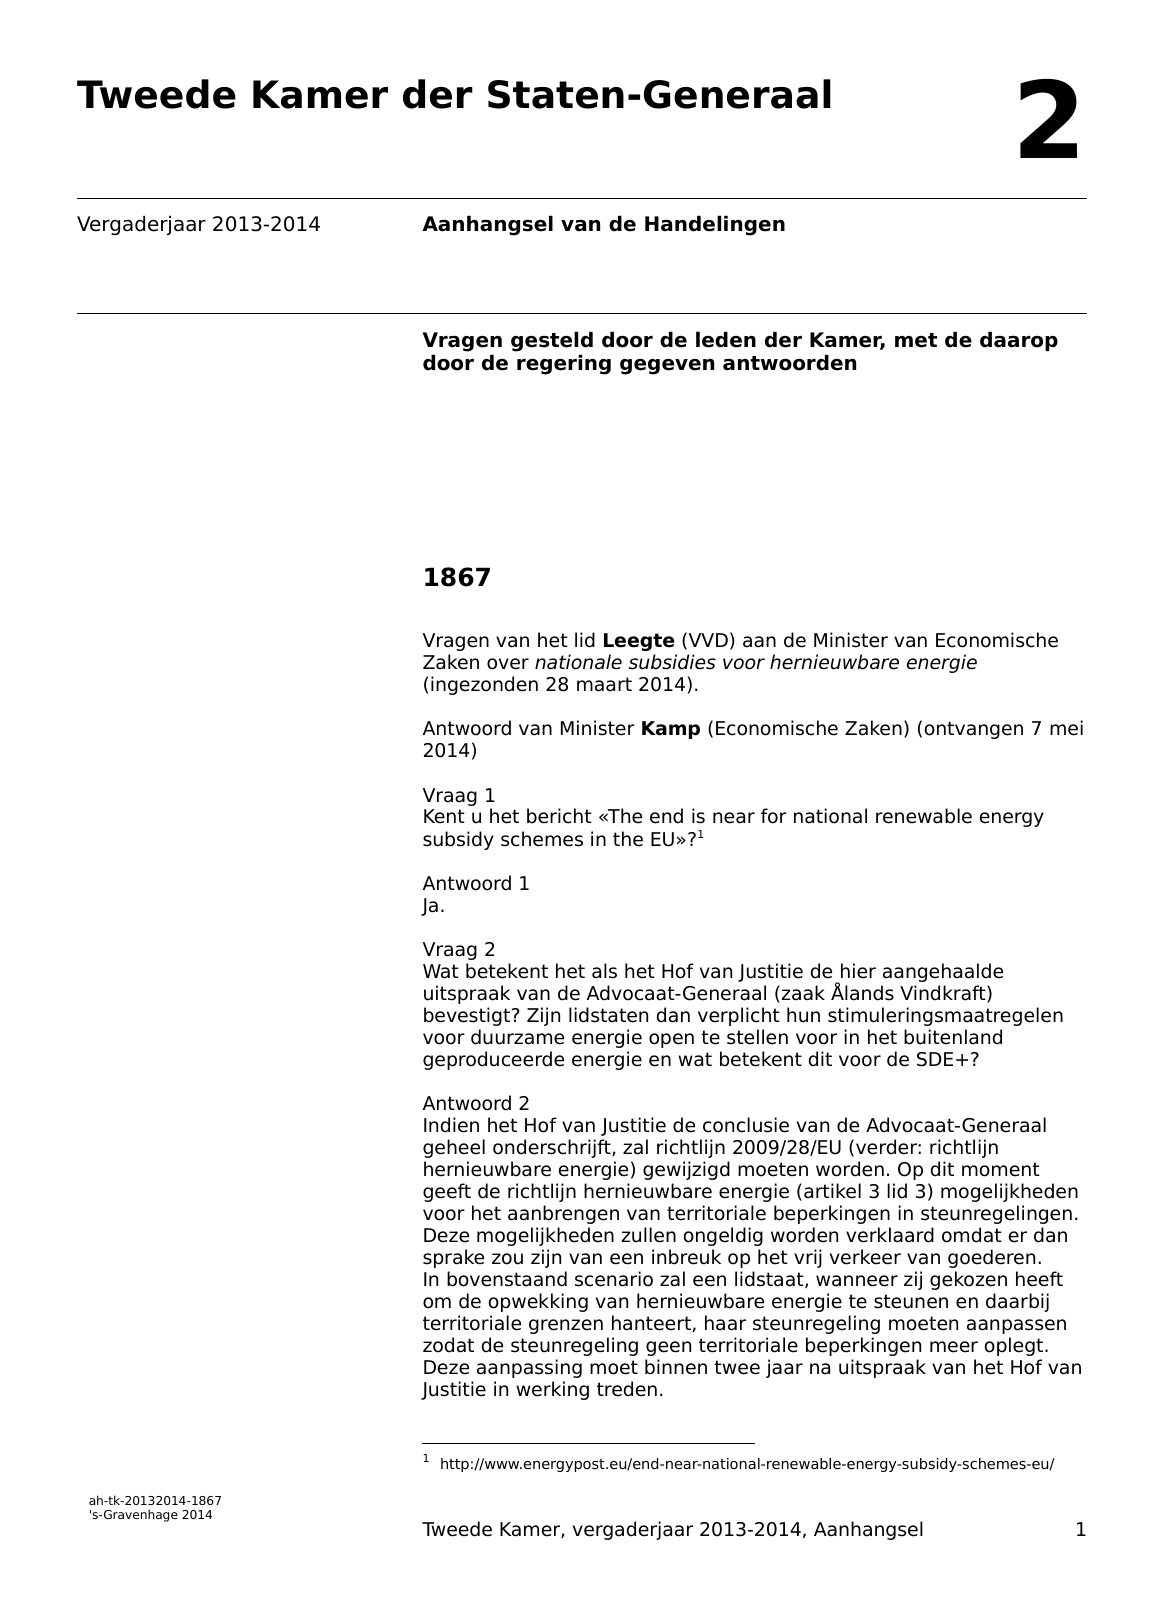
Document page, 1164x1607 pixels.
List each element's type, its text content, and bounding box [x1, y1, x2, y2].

table_header Tweede Kamer der Staten-Generaal [77, 59, 886, 198]
text 's-Gravenhage 2014 [88, 1508, 323, 1522]
text Antwoord 2 [422, 1093, 1087, 1115]
text Indien het Hof van Justitie de conclusie van de Advocaat-Generaal geheel onderschrijft, zal richtlijn 2009/28/EU (verder: richtlijn hernieuwbare energie) gewijzigd moeten worden. Op dit moment geeft de richtlijn hernieuwbare energie (artikel 3 lid 3) mogelijkheden voor het aanbrengen van territoriale beperkingen in steunregelingen. Deze mogelijkheden zullen ongeldig worden verklaard omdat er dan sprake zou zijn van een inbreuk op het vrij verkeer van goederen. [422, 1115, 1087, 1269]
text Antwoord van Minister Kamp (Economische Zaken) (ontvangen 7 mei 2014) [422, 718, 1087, 762]
table_cell Aanhangsel van de Handelingen [422, 199, 1087, 313]
table_cell [77, 314, 422, 375]
text Antwoord 1 [422, 873, 1087, 894]
table_cell Vragen gesteld door de leden der Kamer, met de daarop door de regering gegeven antwoorden [422, 314, 1087, 375]
text Ja. [422, 894, 1087, 917]
table_cell Vergaderjaar 2013-2014 [77, 199, 422, 313]
text Kent u het bericht «The end is near for national renewable energy subsidy schemes in the EU»? [422, 806, 1087, 850]
text ah-tk-20132014-1867 [88, 1494, 323, 1508]
text Vraag 2 [422, 939, 1087, 961]
text In bovenstaand scenario zal een lidstaat, wanneer zij gekozen heeft om de opwekking van hernieuwbare energie te steunen en daarbij territoriale grenzen hanteert, haar steunregeling moeten aanpassen zodat de steunregeling geen territoriale beperkingen meer oplegt. Deze aanpassing moet binnen twee jaar na uitspraak van het Hof van Justitie in werking treden. [422, 1269, 1087, 1401]
text Wat betekent het als het Hof van Justitie de hier aangehaalde uitspraak van de Advocaat-Generaal (zaak Ålands Vindkraft) bevestigt? Zijn lidstaten dan verplicht hun stimuleringsmaatregelen voor duurzame energie open te stellen voor in het buitenland geproduceerde energie en wat betekent dit voor de SDE+? [422, 961, 1087, 1071]
text Vragen van het lid Leegte (VVD) aan de Minister van Economische Zaken over nationale subsidies voor hernieuwbare energie (ingezonden 28 maart 2014). [422, 630, 1087, 696]
text Vraag 1 [422, 784, 1087, 806]
table_header 2 [886, 59, 1087, 198]
text 1867 [422, 563, 1087, 592]
text http://www.energypost.eu/end-near-national-renewable-energy-subsidy-schemes-eu/ [422, 1452, 1087, 1474]
